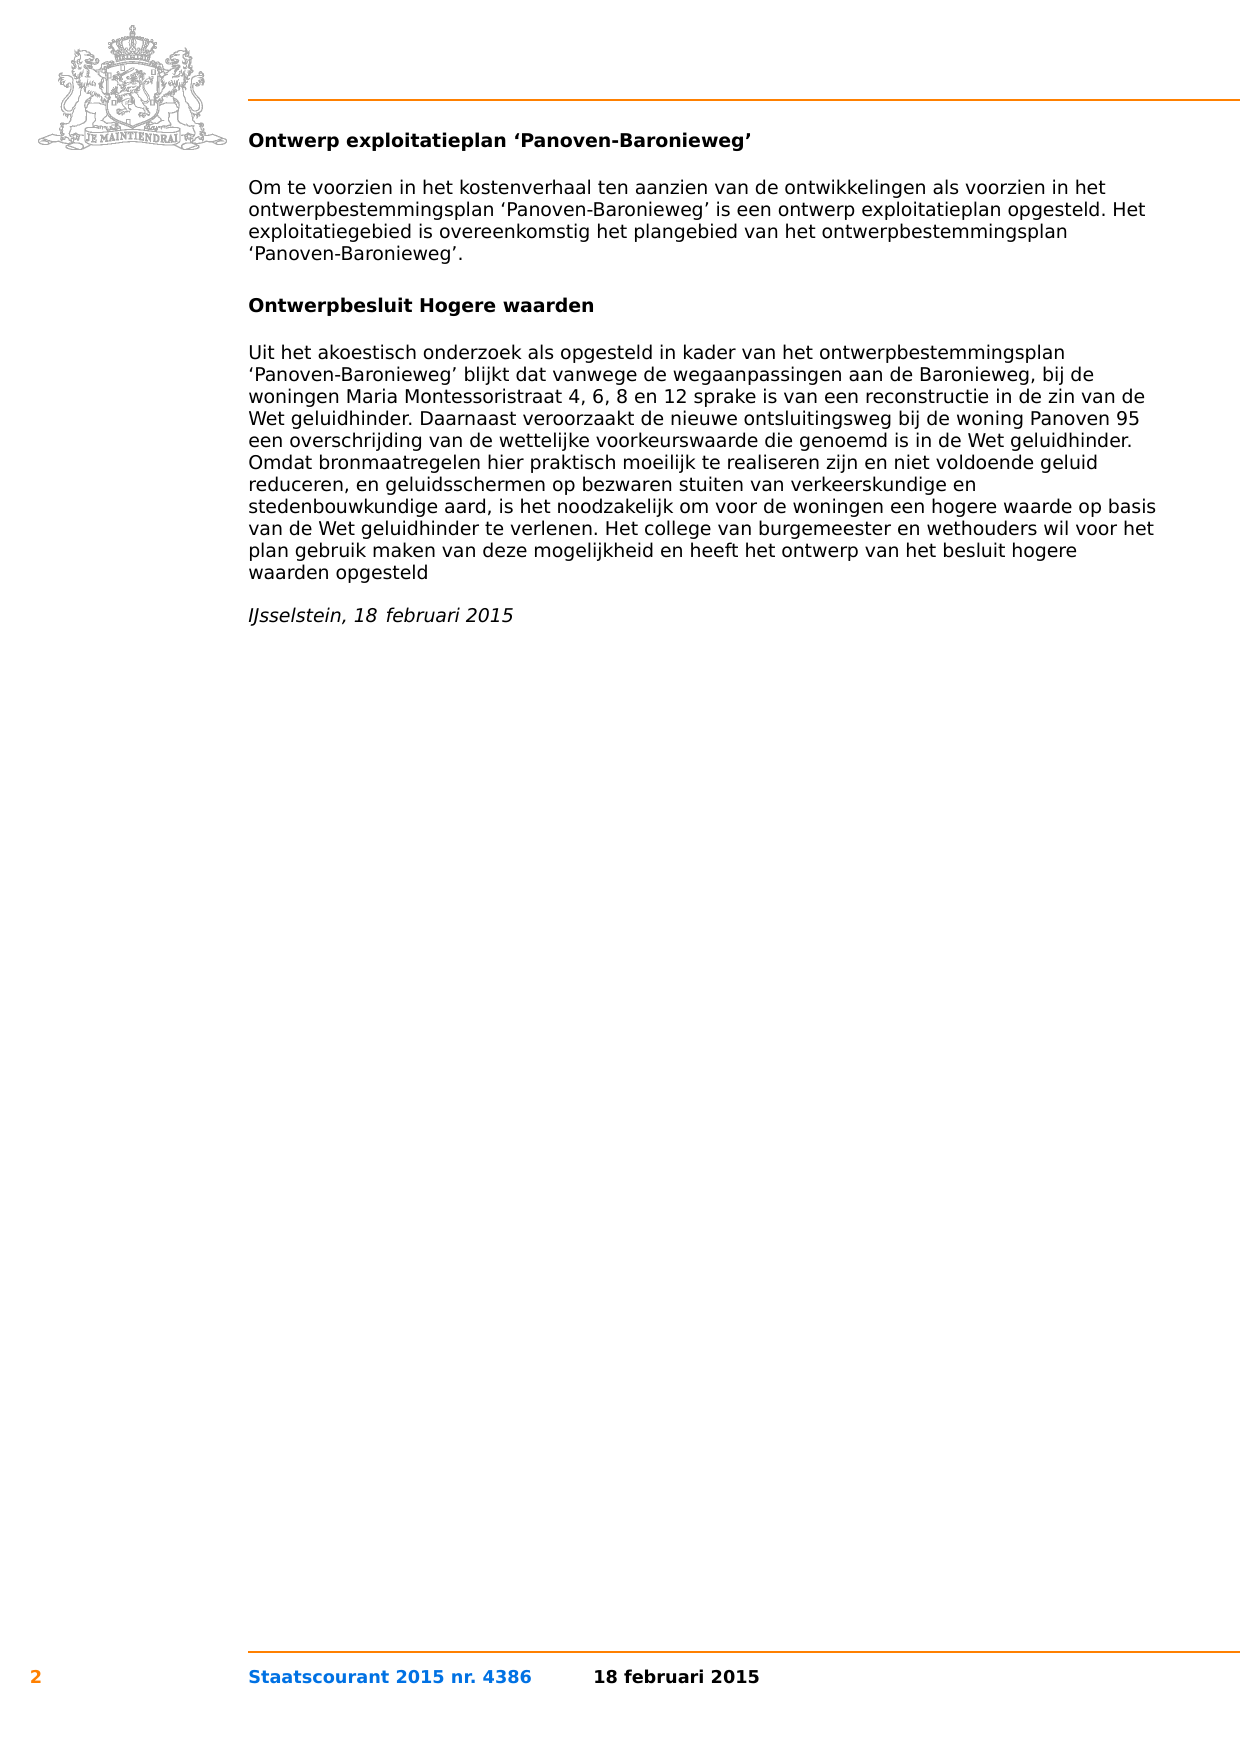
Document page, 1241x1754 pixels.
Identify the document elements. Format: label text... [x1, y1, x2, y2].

text Uit het akoestisch onderzoek als opgesteld in kader van het ontwerpbestemmingsplan ‘Panoven-Baronieweg’ blijkt dat vanwege de wegaanpassingen aan de Baronieweg, bij de woningen Maria Montessoristraat 4, 6, 8 en 12 sprake is van een reconstructie in de zin van de Wet geluidhinder. Daarnaast veroorzaakt de nieuwe ontsluitingsweg bij de woning Panoven 95 een overschrijding van de wettelijke voorkeurswaarde die genoemd is in de Wet geluidhinder. Omdat bronmaatregelen hier praktisch moeilijk te realiseren zijn en niet voldoende geluid reduceren, en geluidsschermen op bezwaren stuiten van verkeerskundige en stedenbouwkundige aard, is het noodzakelijk om voor de woningen een hogere waarde op basis van de Wet geluidhinder te verlenen. Het college van burgemeester en wethouders wil voor het plan gebruik maken van deze mogelijkheid en heeft het ontwerp van het besluit hogere waarden opgesteld [248, 342, 1163, 583]
text IJsselstein, 18 februari 2015 [248, 605, 1163, 627]
subtitle Ontwerpbesluit Hogere waarden [248, 295, 1163, 317]
subtitle Ontwerp exploitatieplan ‘Panoven-Baronieweg’ [248, 130, 1163, 152]
text Om te voorzien in het kostenverhaal ten aanzien van de ontwikkelingen als voorzien in het ontwerpbestemmingsplan ‘Panoven-Baronieweg’ is een ontwerp exploitatieplan opgesteld. Het exploitatiegebied is overeenkomstig het plangebied van het ontwerpbestemmingsplan ‘Panoven-Baronieweg’. [248, 177, 1163, 265]
picture [38, 25, 227, 150]
